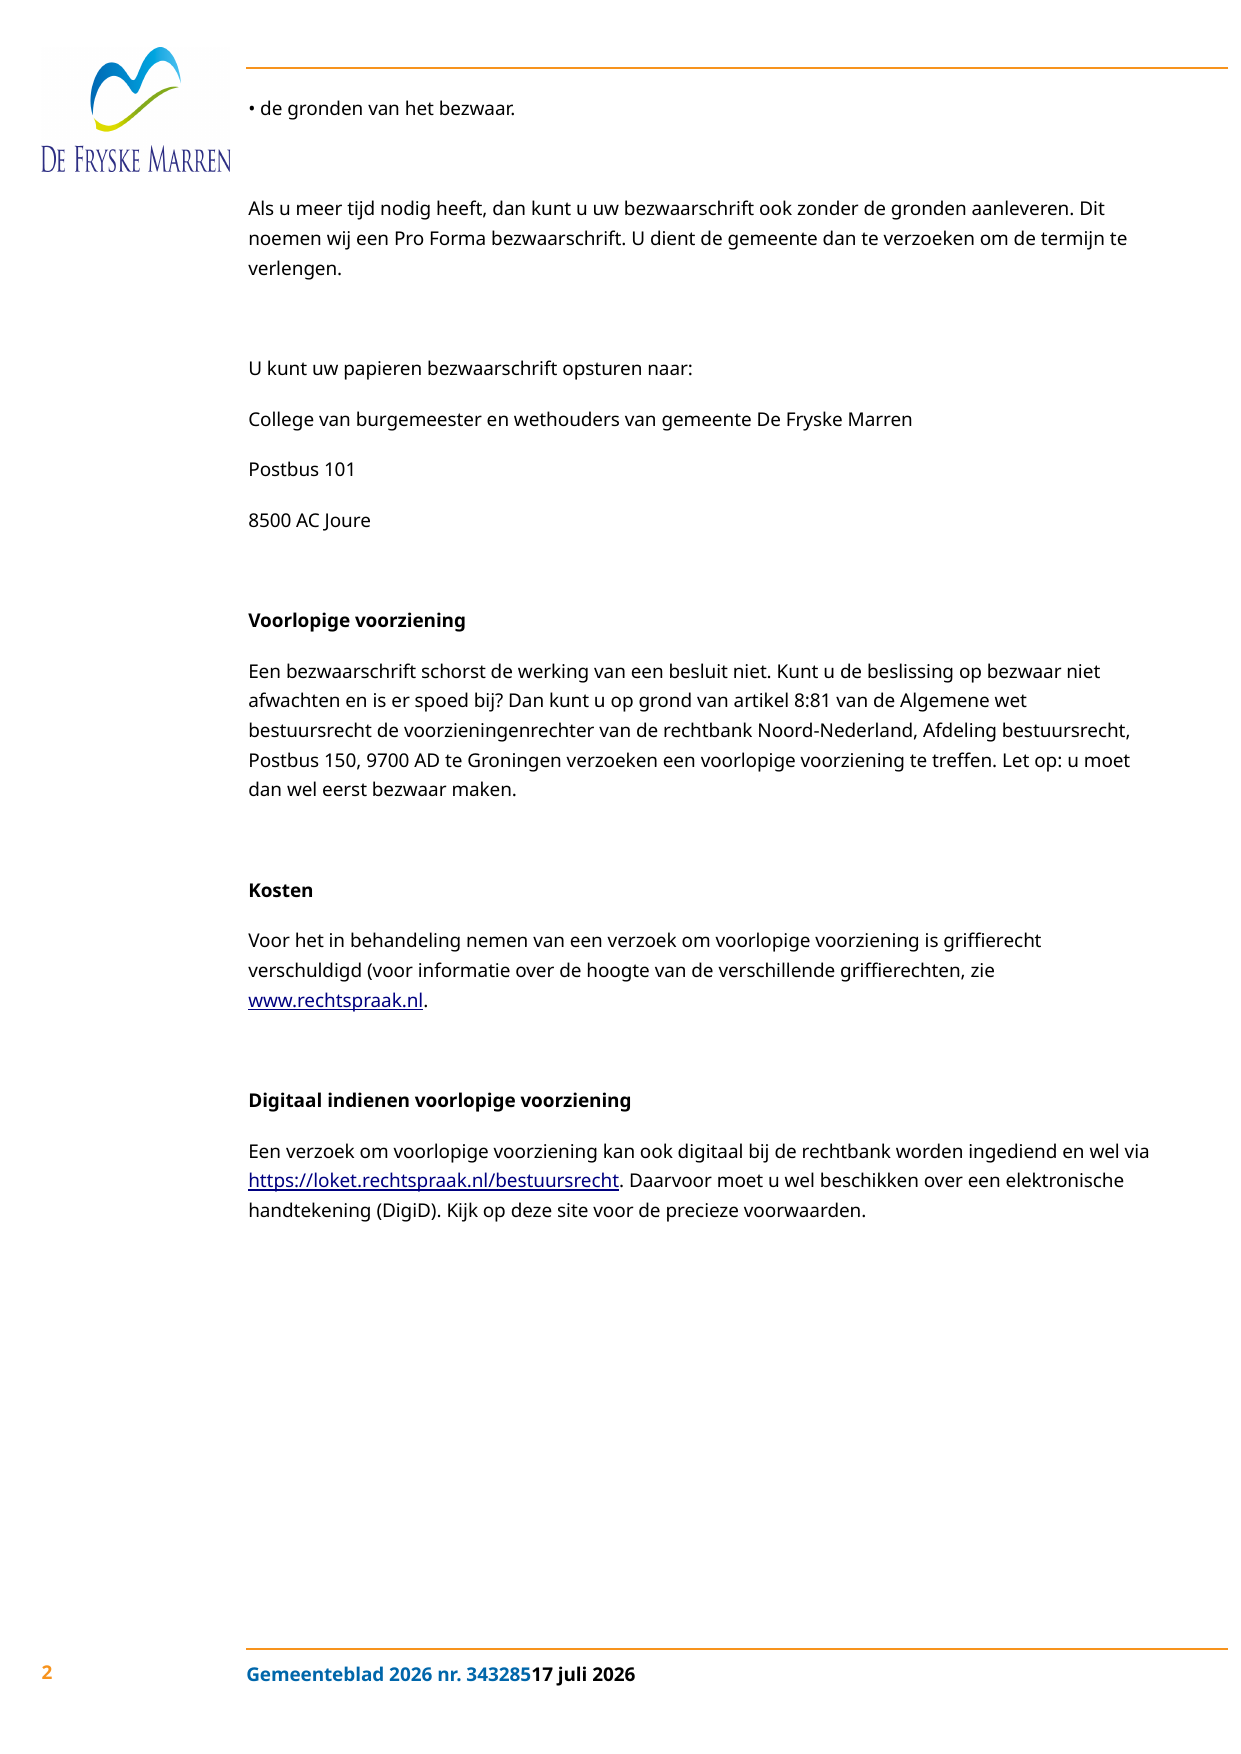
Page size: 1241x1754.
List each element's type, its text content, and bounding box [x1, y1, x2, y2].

text • de gronden van het bezwaar. [248, 95, 1152, 121]
picture [41, 47, 231, 172]
text College van burgemeester en wethouders van gemeente De Fryske Marren [248, 406, 1152, 432]
text Postbus 101 [248, 456, 1152, 482]
text Een bezwaarschrift schorst de werking van een besluit niet. Kunt u de beslissing op bezwaar niet afwachten en is er spoed bij? Dan kunt u op grond van artikel 8:81 van de Algemene wet bestuursrecht de voorzieningenrechter van de rechtbank Noord-Nederland, Afdeling bestuursrecht, Postbus 150, 9700 AD te Groningen verzoeken een voorlopige voorziening te treffen. Let op: u moet dan wel eerst bezwaar maken. [248, 658, 1152, 802]
text 8500 AC Joure [248, 507, 1152, 533]
text Voor het in behandeling nemen van een verzoek om voorlopige voorziening is griffierecht verschuldigd (voor informatie over de hoogte van de verschillende griffierechten, zie www.rechtspraak.nl. [248, 928, 1152, 1013]
text Kosten [248, 877, 1152, 903]
text Als u meer tijd nodig heeft, dan kunt u uw bezwaarschrift ook zonder de gronden aanleveren. Dit noemen wij een Pro Forma bezwaarschrift. U dient de gemeente dan te verzoeken om de termijn te verlengen. [248, 196, 1152, 281]
text U kunt uw papieren bezwaarschrift opsturen naar: [248, 356, 1152, 381]
text Voorlopige voorziening [248, 608, 1152, 633]
text Digitaal indienen voorlopige voorziening [248, 1088, 1152, 1113]
text Een verzoek om voorlopige voorziening kan ook digitaal bij de rechtbank worden ingediend en wel via https://loket.rechtspraak.nl/bestuursrecht. Daarvoor moet u wel beschikken over een elektronische handtekening (DigiD). Kijk op deze site voor de precieze voorwaarden. [248, 1138, 1152, 1223]
